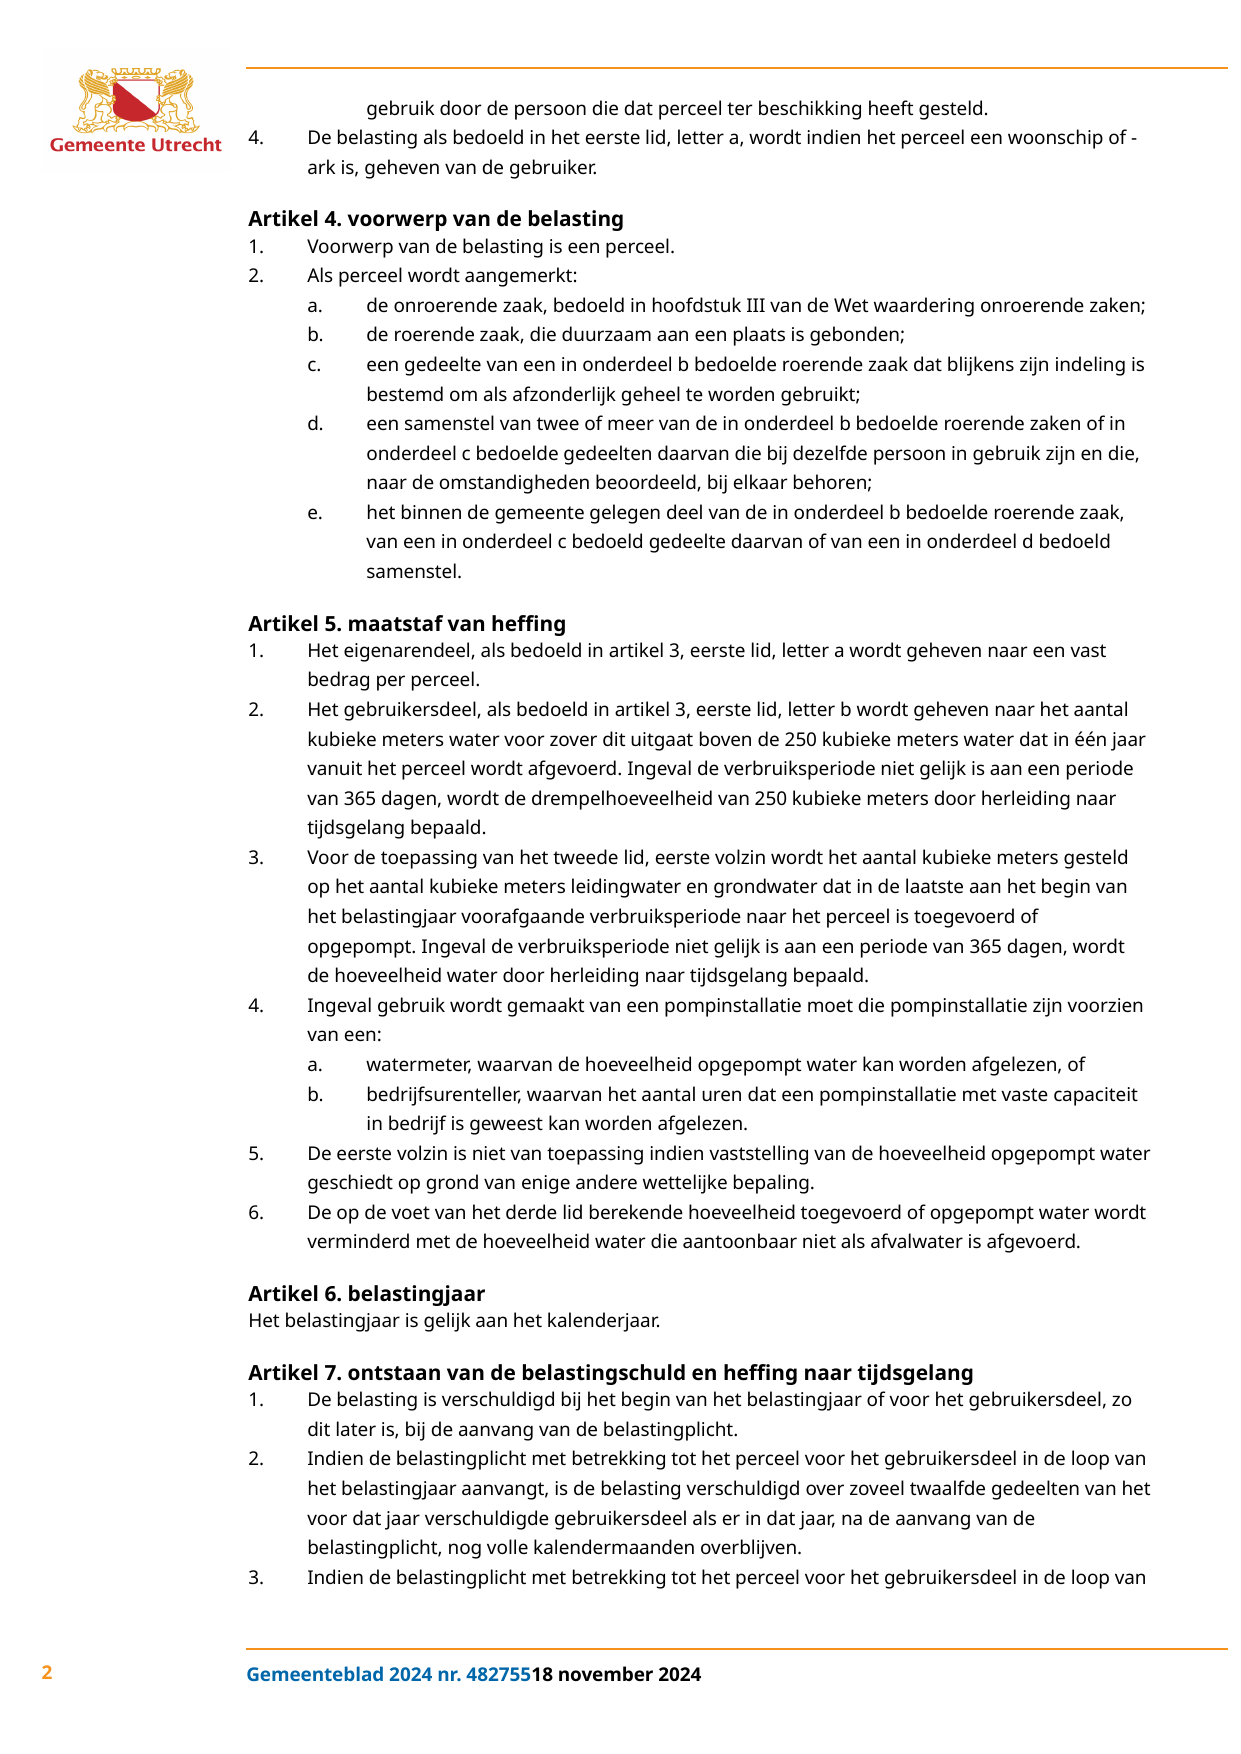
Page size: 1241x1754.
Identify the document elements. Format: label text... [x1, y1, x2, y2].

text Artikel 4. voorwerp van de belasting [248, 204, 1152, 233]
list de onroerende zaak, bedoeld in hoofdstuk III van de Wet waardering onroerende zaken; [307, 292, 1152, 318]
list Indien de belastingplicht met betrekking tot het perceel voor het gebruikersdeel in de loop van [248, 1564, 1152, 1590]
list Het eigenarendeel, als bedoeld in artikel 3, eerste lid, letter a wordt geheven naar een vast bedrag per perceel. [248, 637, 1152, 692]
list Indien de belastingplicht met betrekking tot het perceel voor het gebruikersdeel in de loop van het belastingjaar aanvangt, is de belasting verschuldigd over zoveel twaalfde gedeelten van het voor dat jaar verschuldigde gebruikersdeel als er in dat jaar, na de aanvang van de belastingplicht, nog volle kalendermaanden overblijven. [248, 1446, 1152, 1560]
list Voorwerp van de belasting is een perceel. [248, 233, 1152, 258]
list een gedeelte van een in onderdeel b bedoelde roerende zaak dat blijkens zijn indeling is bestemd om als afzonderlijk geheel te worden gebruikt; [307, 351, 1152, 406]
text Artikel 7. ontstaan van de belastingschuld en heffing naar tijdsgelang [248, 1358, 1152, 1386]
list Ingeval gebruik wordt gemaakt van een pompinstallatie moet die pompinstallatie zijn voorzien van een: [248, 992, 1152, 1047]
list De op de voet van het derde lid berekende hoeveelheid toegevoerd of opgepompt water wordt verminderd met de hoeveelheid water die aantoonbaar niet als afvalwater is afgevoerd. [248, 1199, 1152, 1254]
list watermeter, waarvan de hoeveelheid opgepompt water kan worden afgelezen, of [307, 1051, 1152, 1077]
list bedrijfsurenteller, waarvan het aantal uren dat een pompinstallatie met vaste capaciteit in bedrijf is geweest kan worden afgelezen. [307, 1081, 1152, 1136]
text Het belastingjaar is gelijk aan het kalenderjaar. [248, 1308, 1152, 1333]
list Voor de toepassing van het tweede lid, eerste volzin wordt het aantal kubieke meters gesteld op het aantal kubieke meters leidingwater en grondwater dat in de laatste aan het begin van het belastingjaar voorafgaande verbruiksperiode naar het perceel is toegevoerd of opgepompt. Ingeval de verbruiksperiode niet gelijk is aan een periode van 365 dagen, wordt de hoeveelheid water door herleiding naar tijdsgelang bepaald. [248, 844, 1152, 988]
text Artikel 5. maatstaf van heffing [248, 609, 1152, 637]
picture [41, 47, 231, 172]
list De belasting als bedoeld in het eerste lid, letter a, wordt indien het perceel een woonschip of -ark is, geheven van de gebruiker. [248, 124, 1152, 180]
list Als perceel wordt aangemerkt: [248, 262, 1152, 288]
list gebruik door de persoon die dat perceel ter beschikking heeft gesteld. [307, 95, 1152, 121]
list De eerste volzin is niet van toepassing indien vaststelling van de hoeveelheid opgepompt water geschiedt op grond van enige andere wettelijke bepaling. [248, 1140, 1152, 1195]
list De belasting is verschuldigd bij het begin van het belastingjaar of voor het gebruikersdeel, zo dit later is, bij de aanvang van de belastingplicht. [248, 1386, 1152, 1442]
list Het gebruikersdeel, als bedoeld in artikel 3, eerste lid, letter b wordt geheven naar het aantal kubieke meters water voor zover dit uitgaat boven de 250 kubieke meters water dat in één jaar vanuit het perceel wordt afgevoerd. Ingeval de verbruiksperiode niet gelijk is aan een periode van 365 dagen, wordt de drempelhoeveelheid van 250 kubieke meters door herleiding naar tijdsgelang bepaald. [248, 696, 1152, 840]
list het binnen de gemeente gelegen deel van de in onderdeel b bedoelde roerende zaak, van een in onderdeel c bedoeld gedeelte daarvan of van een in onderdeel d bedoeld samenstel. [307, 499, 1152, 584]
list de roerende zaak, die duurzaam aan een plaats is gebonden; [307, 322, 1152, 347]
text Artikel 6. belastingjaar [248, 1279, 1152, 1308]
list een samenstel van twee of meer van de in onderdeel b bedoelde roerende zaken of in onderdeel c bedoelde gedeelten daarvan die bij dezelfde persoon in gebruik zijn en die, naar de omstandigheden beoordeeld, bij elkaar behoren; [307, 410, 1152, 495]
